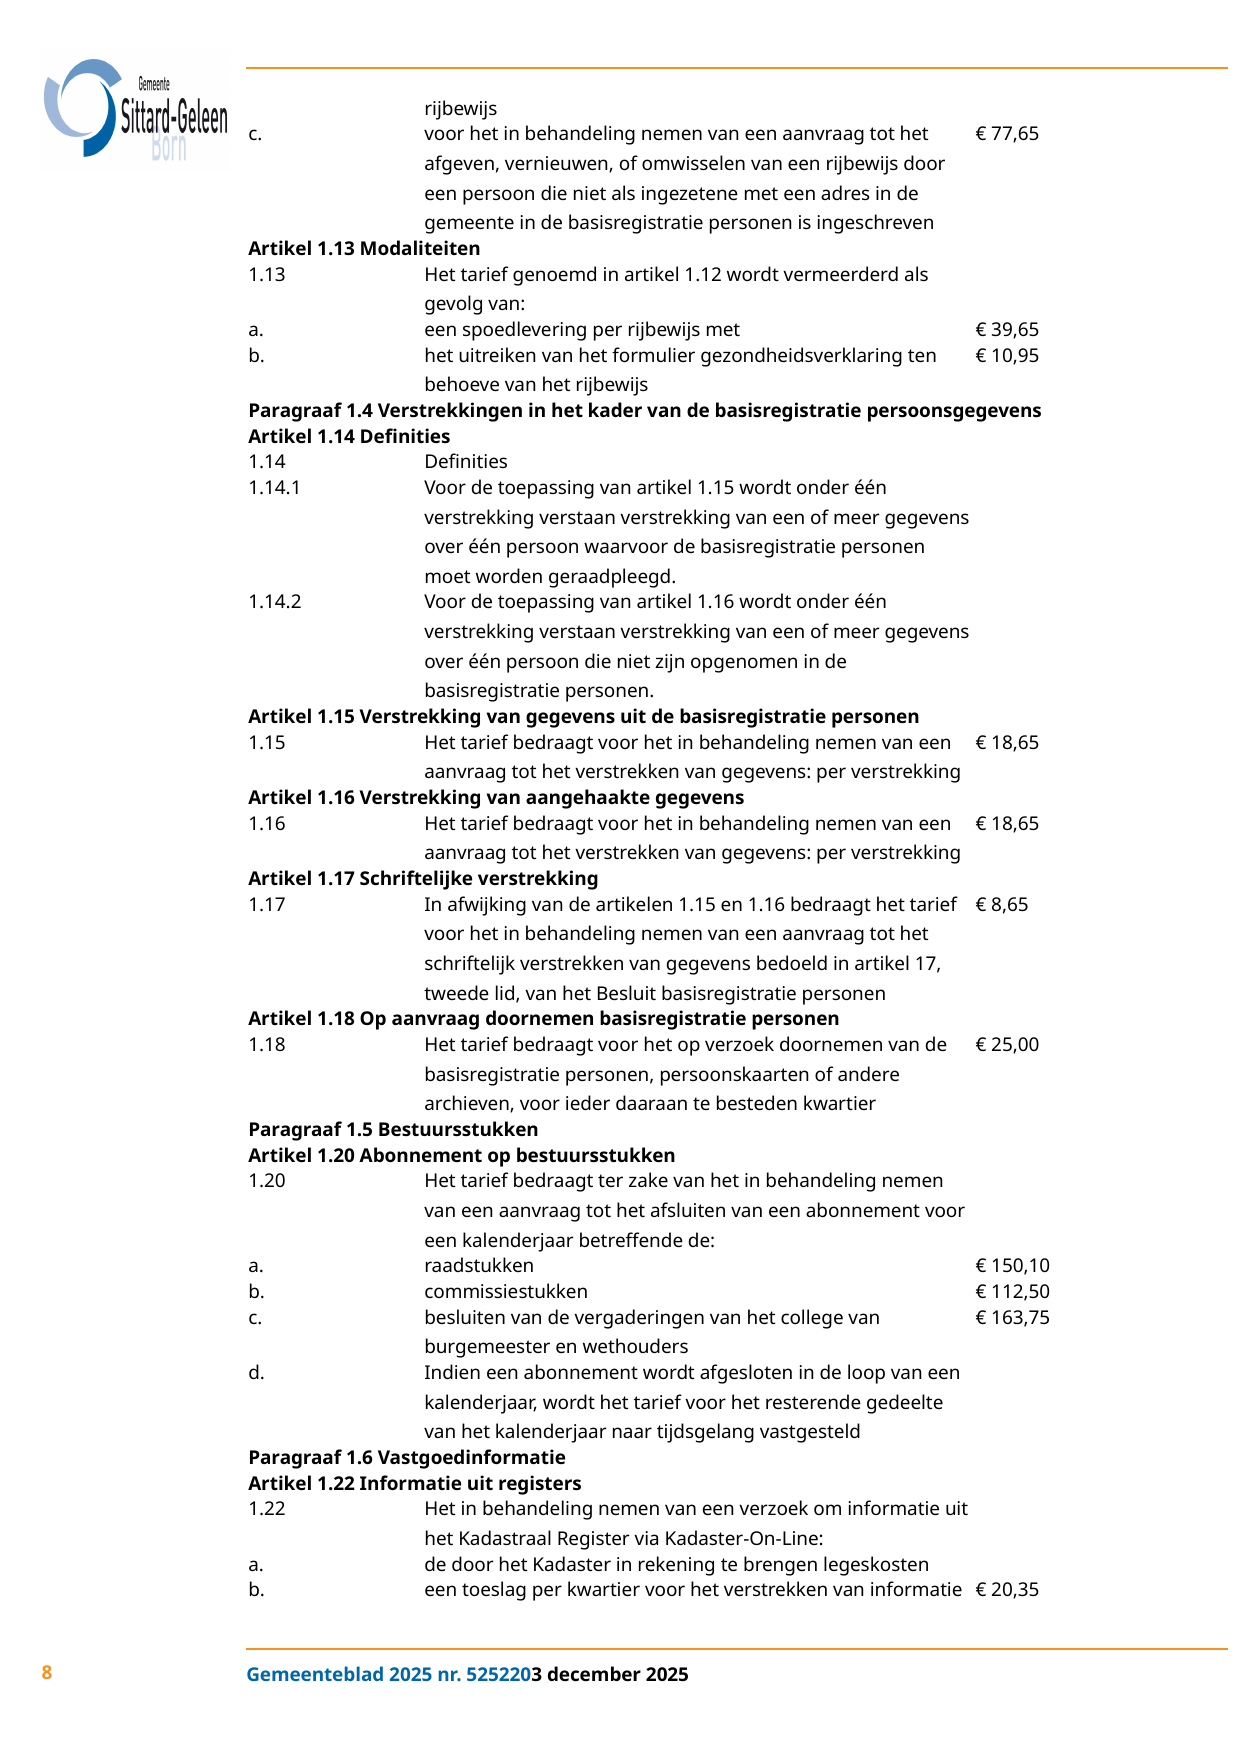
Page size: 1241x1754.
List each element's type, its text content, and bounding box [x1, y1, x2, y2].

table_cell c. [248, 121, 424, 235]
table_cell [975, 1551, 1152, 1577]
table_cell d. [248, 1359, 424, 1444]
table_cell € 18,65 [975, 810, 1152, 865]
table_cell Het in behandeling nemen van een verzoek om informatie uit het Kadastraal Register via Kadaster-On-Line: [424, 1496, 975, 1551]
table_cell a. [248, 1253, 424, 1278]
table_cell Voor de toepassing van artikel 1.15 wordt onder één verstrekking verstaan verstrekking van een of meer gegevens over één persoon waarvoor de basisregistratie personen moet worden geraadpleegd. [424, 474, 975, 589]
table_cell [975, 449, 1152, 474]
table_cell rijbewijs [424, 95, 975, 121]
table_cell b. [248, 1577, 424, 1602]
table_cell 1.20 [248, 1168, 424, 1252]
table_cell [975, 474, 1152, 589]
table_cell Voor de toepassing van artikel 1.16 wordt onder één verstrekking verstaan verstrekking van een of meer gegevens over één persoon die niet zijn opgenomen in de basisregistratie personen. [424, 589, 975, 703]
table_cell 1.15 [248, 729, 424, 784]
table_cell Het tarief bedraagt voor het in behandeling nemen van een aanvraag tot het verstrekken van gegevens: per verstrekking [424, 729, 975, 784]
table_cell € 20,35 [975, 1577, 1152, 1602]
table_cell Artikel 1.14 Definities [248, 423, 1152, 448]
table_cell Het tarief bedraagt ter zake van het in behandeling nemen van een aanvraag tot het afsluiten van een abonnement voor een kalenderjaar betreffende de: [424, 1168, 975, 1252]
table_cell b. [248, 342, 424, 397]
table_cell Paragraaf 1.6 Vastgoedinformatie [248, 1444, 1152, 1470]
table_cell Artikel 1.17 Schriftelijke verstrekking [248, 865, 1152, 891]
table_cell [975, 261, 1152, 316]
table_cell 1.18 [248, 1031, 424, 1116]
table_cell Paragraaf 1.4 Verstrekkingen in het kader van de basisregistratie persoonsgegevens [248, 397, 1152, 423]
table_cell € 77,65 [975, 121, 1152, 235]
table_cell 1.13 [248, 261, 424, 316]
table_cell a. [248, 316, 424, 342]
table_cell € 10,95 [975, 342, 1152, 397]
table_cell € 8,65 [975, 891, 1152, 1006]
table_cell de door het Kadaster in rekening te brengen legeskosten [424, 1551, 975, 1577]
table_cell c. [248, 1304, 424, 1359]
table_cell 1.14.1 [248, 474, 424, 589]
table_cell Artikel 1.18 Op aanvraag doornemen basisregistratie personen [248, 1006, 1152, 1031]
table_cell Het tarief genoemd in artikel 1.12 wordt vermeerderd als gevolg van: [424, 261, 975, 316]
table_cell In afwijking van de artikelen 1.15 en 1.16 bedraagt het tarief voor het in behandeling nemen van een aanvraag tot het schriftelijk verstrekken van gegevens bedoeld in artikel 17, tweede lid, van het Besluit basisregistratie personen [424, 891, 975, 1006]
table_cell € 39,65 [975, 316, 1152, 342]
table_cell 1.17 [248, 891, 424, 1006]
table_cell [975, 1359, 1152, 1444]
table_cell commissiestukken [424, 1278, 975, 1304]
table_cell Artikel 1.16 Verstrekking van aangehaakte gegevens [248, 784, 1152, 810]
table_cell Indien een abonnement wordt afgesloten in de loop van een kalenderjaar, wordt het tarief voor het resterende gedeelte van het kalenderjaar naar tijdsgelang vastgesteld [424, 1359, 975, 1444]
table_cell Artikel 1.13 Modaliteiten [248, 235, 1152, 261]
table_cell € 18,65 [975, 729, 1152, 784]
table_cell [975, 589, 1152, 703]
table_cell € 112,50 [975, 1278, 1152, 1304]
table_cell 1.22 [248, 1496, 424, 1551]
table_cell Artikel 1.20 Abonnement op bestuursstukken [248, 1142, 1152, 1168]
table_cell Definities [424, 449, 975, 474]
table_cell het uitreiken van het formulier gezondheidsverklaring ten behoeve van het rijbewijs [424, 342, 975, 397]
table_cell Artikel 1.15 Verstrekking van gegevens uit de basisregistratie personen [248, 703, 1152, 729]
table_cell een spoedlevering per rijbewijs met [424, 316, 975, 342]
table_cell voor het in behandeling nemen van een aanvraag tot het afgeven, vernieuwen, of omwisselen van een rijbewijs door een persoon die niet als ingezetene met een adres in de gemeente in de basisregistratie personen is ingeschreven [424, 121, 975, 235]
table_cell [975, 1168, 1152, 1252]
picture [41, 47, 231, 172]
table_cell 1.16 [248, 810, 424, 865]
table_cell € 150,10 [975, 1253, 1152, 1278]
table_cell [975, 1496, 1152, 1551]
table_cell besluiten van de vergaderingen van het college van burgemeester en wethouders [424, 1304, 975, 1359]
table_cell [248, 95, 424, 121]
table_cell € 163,75 [975, 1304, 1152, 1359]
table_cell raadstukken [424, 1253, 975, 1278]
table_cell 1.14.2 [248, 589, 424, 703]
table_cell [975, 95, 1152, 121]
table_cell a. [248, 1551, 424, 1577]
table_cell € 25,00 [975, 1031, 1152, 1116]
table_cell Artikel 1.22 Informatie uit registers [248, 1470, 1152, 1496]
table_cell Het tarief bedraagt voor het in behandeling nemen van een aanvraag tot het verstrekken van gegevens: per verstrekking [424, 810, 975, 865]
table_cell Paragraaf 1.5 Bestuursstukken [248, 1116, 1152, 1142]
table_cell 1.14 [248, 449, 424, 474]
table_cell b. [248, 1278, 424, 1304]
table_cell Het tarief bedraagt voor het op verzoek doornemen van de basisregistratie personen, persoonskaarten of andere archieven, voor ieder daaraan te besteden kwartier [424, 1031, 975, 1116]
table_cell een toeslag per kwartier voor het verstrekken van informatie [424, 1577, 975, 1602]
